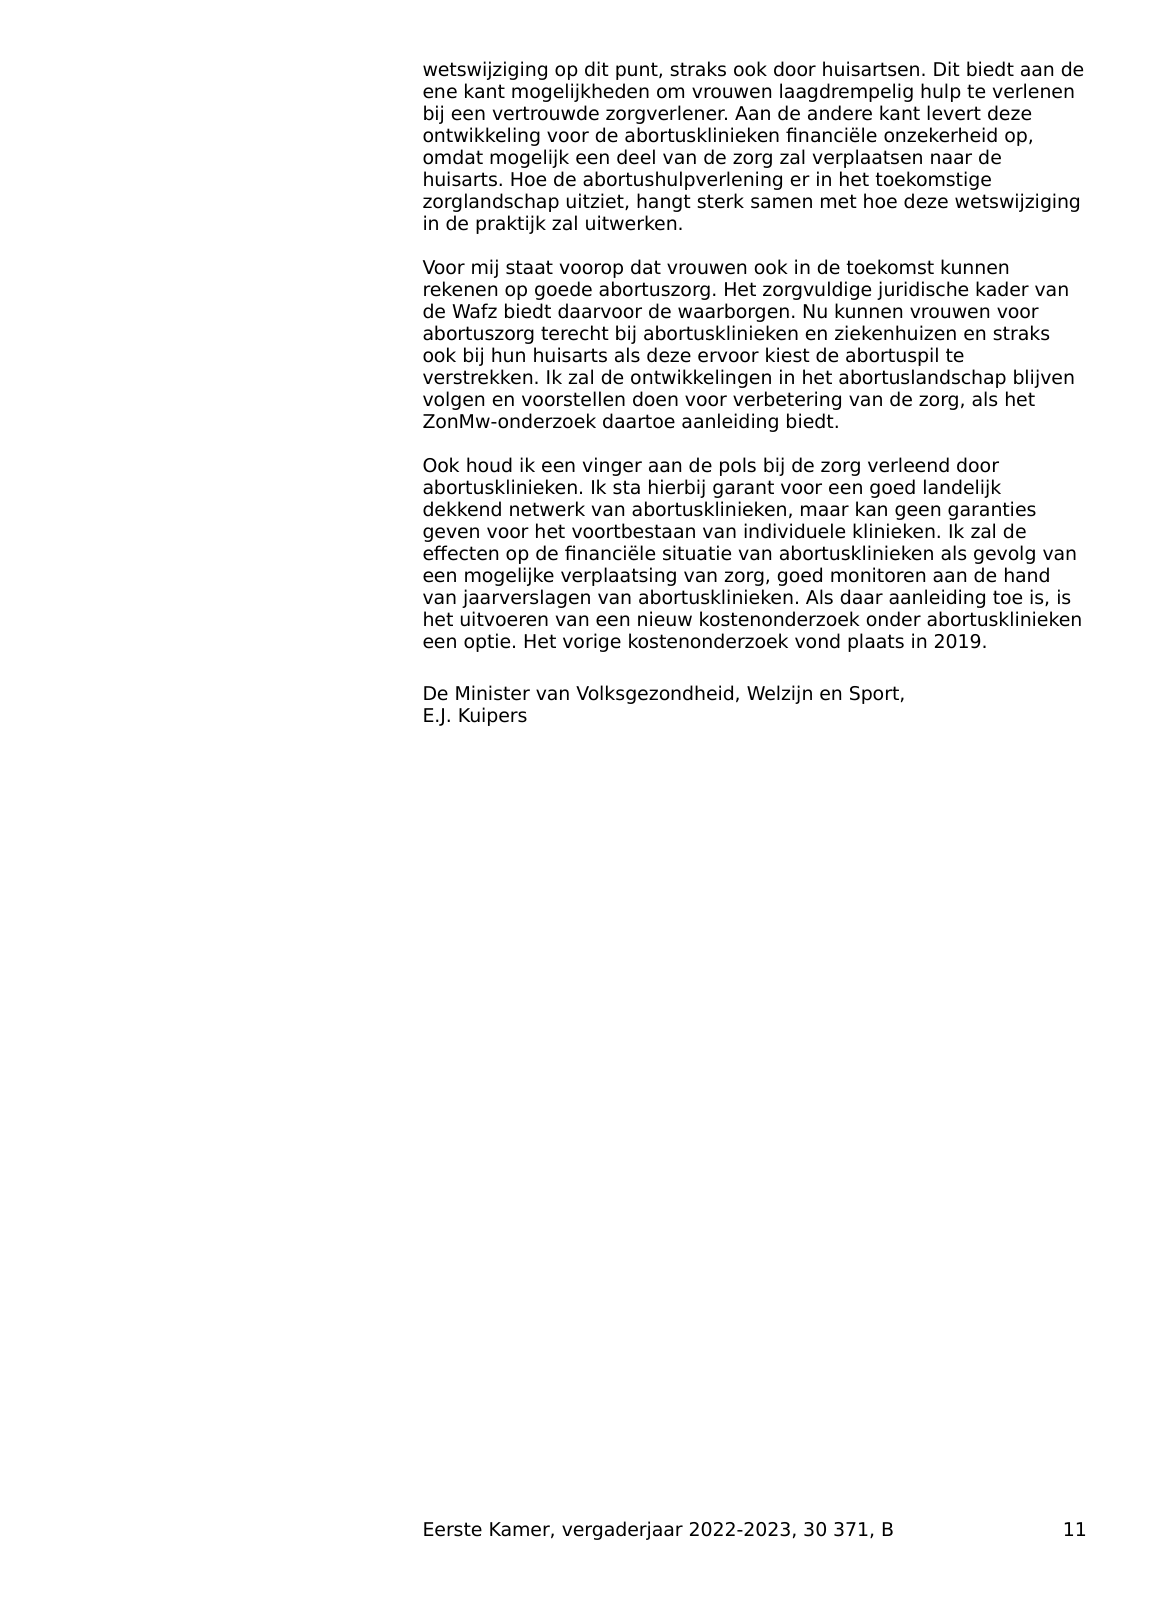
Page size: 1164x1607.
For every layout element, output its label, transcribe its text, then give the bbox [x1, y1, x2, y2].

text De Minister van Volksgezondheid, Welzijn en Sport, E.J. Kuipers [422, 683, 1087, 727]
text wetswijziging op dit punt, straks ook door huisartsen. Dit biedt aan de ene kant mogelijkheden om vrouwen laagdrempelig hulp te verlenen bij een vertrouwde zorgverlener. Aan de andere kant levert deze ontwikkeling voor de abortusklinieken financiële onzekerheid op, omdat mogelijk een deel van de zorg zal verplaatsen naar de huisarts. Hoe de abortushulpverlening er in het toekomstige zorglandschap uitziet, hangt sterk samen met hoe deze wetswijziging in de praktijk zal uitwerken. [422, 59, 1087, 235]
text Ook houd ik een vinger aan de pols bij de zorg verleend door abortusklinieken. Ik sta hierbij garant voor een goed landelijk dekkend netwerk van abortusklinieken, maar kan geen garanties geven voor het voortbestaan van individuele klinieken. Ik zal de effecten op de financiële situatie van abortusklinieken als gevolg van een mogelijke verplaatsing van zorg, goed monitoren aan de hand van jaarverslagen van abortusklinieken. Als daar aanleiding toe is, is het uitvoeren van een nieuw kostenonderzoek onder abortusklinieken een optie. Het vorige kostenonderzoek vond plaats in 2019. [422, 455, 1087, 653]
text Voor mij staat voorop dat vrouwen ook in de toekomst kunnen rekenen op goede abortuszorg. Het zorgvuldige juridische kader van de Wafz biedt daarvoor de waarborgen. Nu kunnen vrouwen voor abortuszorg terecht bij abortusklinieken en ziekenhuizen en straks ook bij hun huisarts als deze ervoor kiest de abortuspil te verstrekken. Ik zal de ontwikkelingen in het abortuslandschap blijven volgen en voorstellen doen voor verbetering van de zorg, als het ZonMw-onderzoek daartoe aanleiding biedt. [422, 257, 1087, 433]
